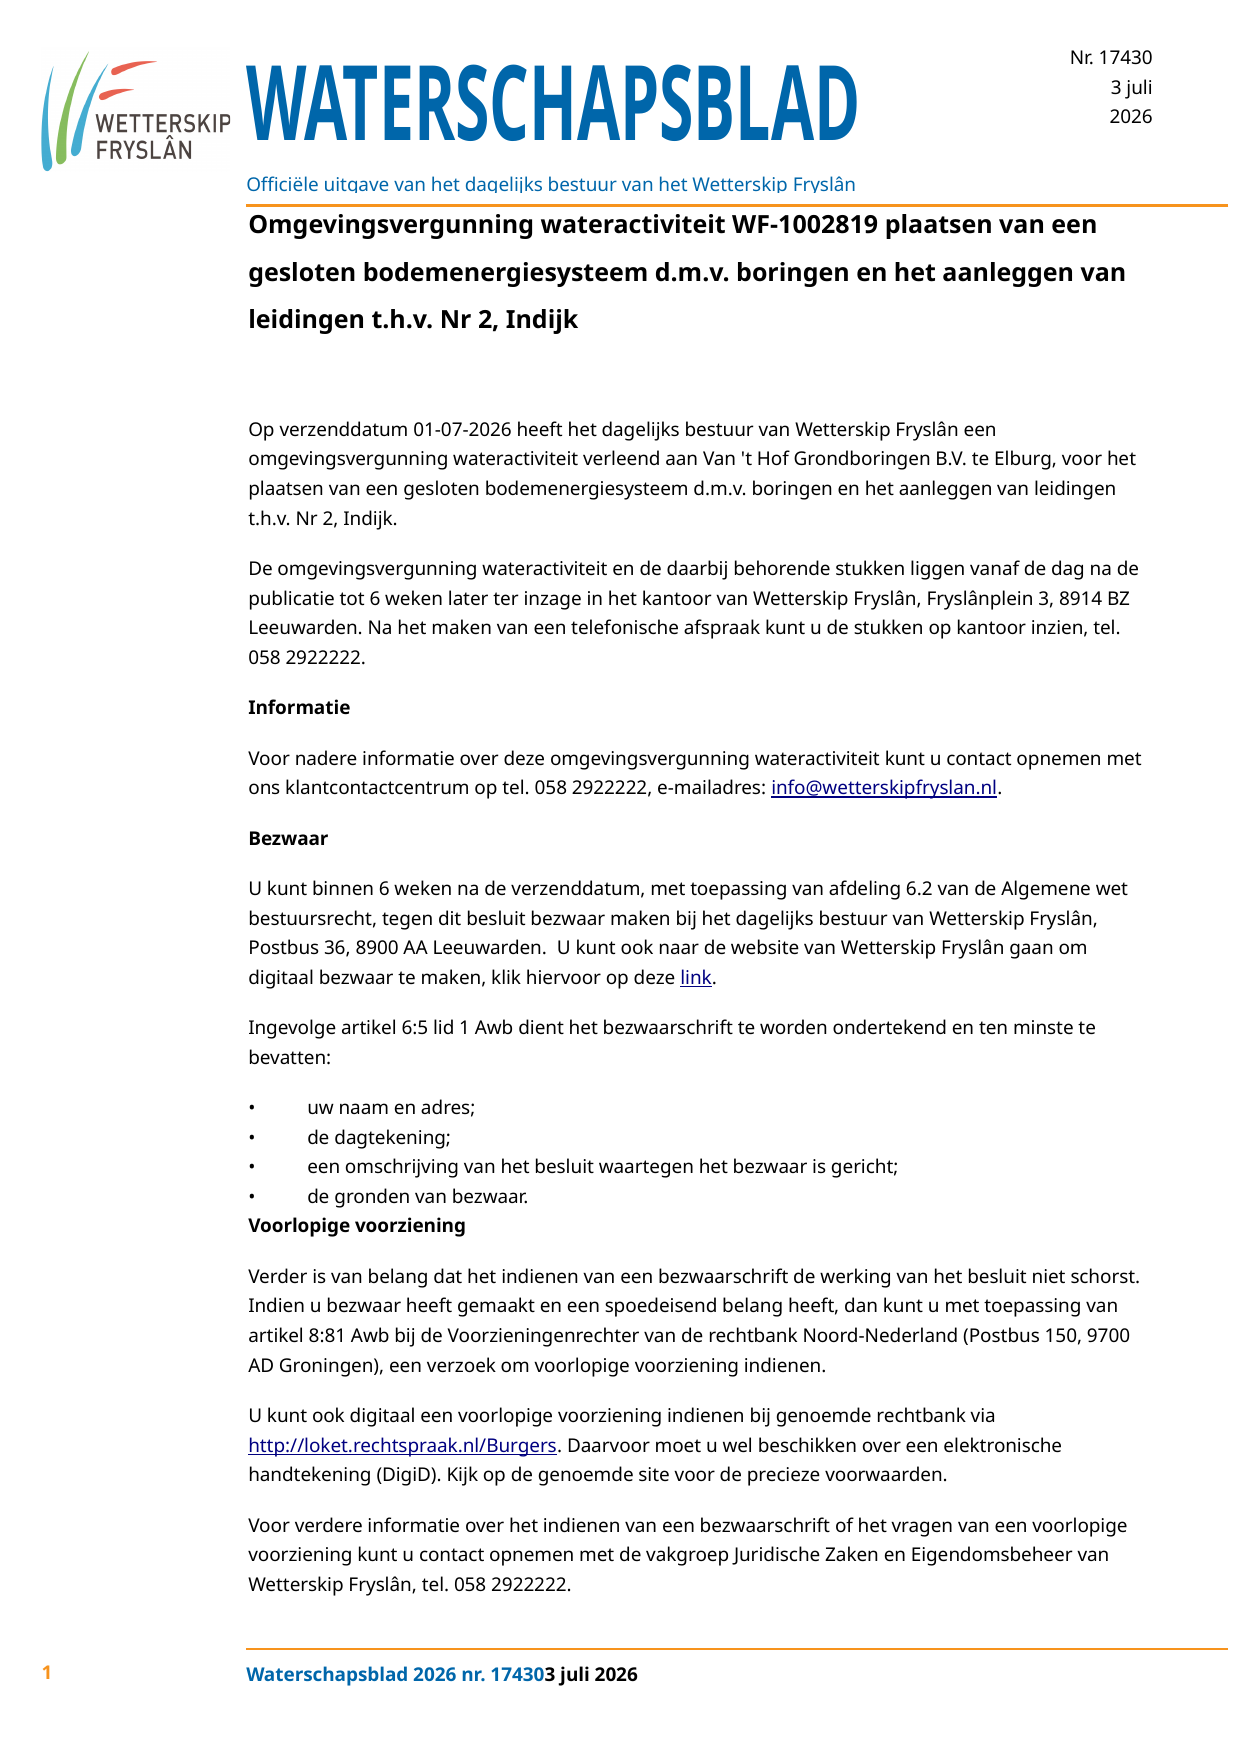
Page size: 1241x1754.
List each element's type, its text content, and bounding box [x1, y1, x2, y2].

text Verder is van belang dat het indienen van een bezwaarschrift de werking van het besluit niet schorst. Indien u bezwaar heeft gemaakt en een spoedeisend belang heeft, dan kunt u met toepassing van artikel 8:81 Awb bij de Voorzieningenrechter van de rechtbank Noord-Nederland (Postbus 150, 9700 AD Groningen), een verzoek om voorlopige voorziening indienen. [248, 1263, 1152, 1377]
list de gronden van bezwaar. [248, 1183, 1152, 1209]
list een omschrijving van het besluit waartegen het bezwaar is gericht; [248, 1153, 1152, 1179]
list de dagtekening; [248, 1124, 1152, 1149]
text Voor nadere informatie over deze omgevingsvergunning wateractiviteit kunt u contact opnemen met ons klantcontactcentrum op tel. 058 2922222, e-mailadres: info@wetterskipfryslan.nl. [248, 745, 1152, 800]
text De omgevingsvergunning wateractiviteit en de daarbij behorende stukken liggen vanaf de dag na de publicatie tot 6 weken later ter inzage in het kantoor van Wetterskip Fryslân, Fryslânplein 3, 8914 BZ Leeuwarden. Na het maken van een telefonische afspraak kunt u de stukken op kantoor inzien, tel. 058 2922222. [248, 555, 1152, 669]
text U kunt ook digitaal een voorlopige voorziening indienen bij genoemde rechtbank via http://loket.rechtspraak.nl/Burgers. Daarvoor moet u wel beschikken over een elektronische handtekening (DigiD). Kijk op de genoemde site voor de precieze voorwaarden. [248, 1402, 1152, 1487]
text Voorlopige voorziening [248, 1213, 1152, 1238]
list uw naam en adres; [248, 1094, 1152, 1120]
picture [41, 47, 231, 172]
text Omgevingsvergunning wateractiviteit WF-1002819 plaatsen van een gesloten bodemenergiesysteem d.m.v. boringen en het aanleggen van leidingen t.h.v. Nr 2, Indijk [248, 207, 1152, 336]
text Voor verdere informatie over het indienen van een bezwaarschrift of het vragen van een voorlopige voorziening kunt u contact opnemen met de vakgroep Juridische Zaken en Eigendomsbeheer van Wetterskip Fryslân, tel. 058 2922222. [248, 1512, 1152, 1597]
text Op verzenddatum 01-07-2026 heeft het dagelijks bestuur van Wetterskip Fryslân een omgevingsvergunning wateractiviteit verleend aan Van 't Hof Grondboringen B.V. te Elburg, voor het plaatsen van een gesloten bodemenergiesysteem d.m.v. boringen en het aanleggen van leidingen t.h.v. Nr 2, Indijk. [248, 416, 1152, 530]
text Bezwaar [248, 825, 1152, 850]
text U kunt binnen 6 weken na de verzenddatum, met toepassing van afdeling 6.2 van de Algemene wet bestuursrecht, tegen dit besluit bezwaar maken bij het dagelijks bestuur van Wetterskip Fryslân, Postbus 36, 8900 AA Leeuwarden. U kunt ook naar de website van Wetterskip Fryslân gaan om digitaal bezwaar te maken, klik hiervoor op deze link. [248, 875, 1152, 989]
text Ingevolge artikel 6:5 lid 1 Awb dient het bezwaarschrift te worden ondertekend en ten minste te bevatten: [248, 1014, 1152, 1069]
text Informatie [248, 694, 1152, 720]
